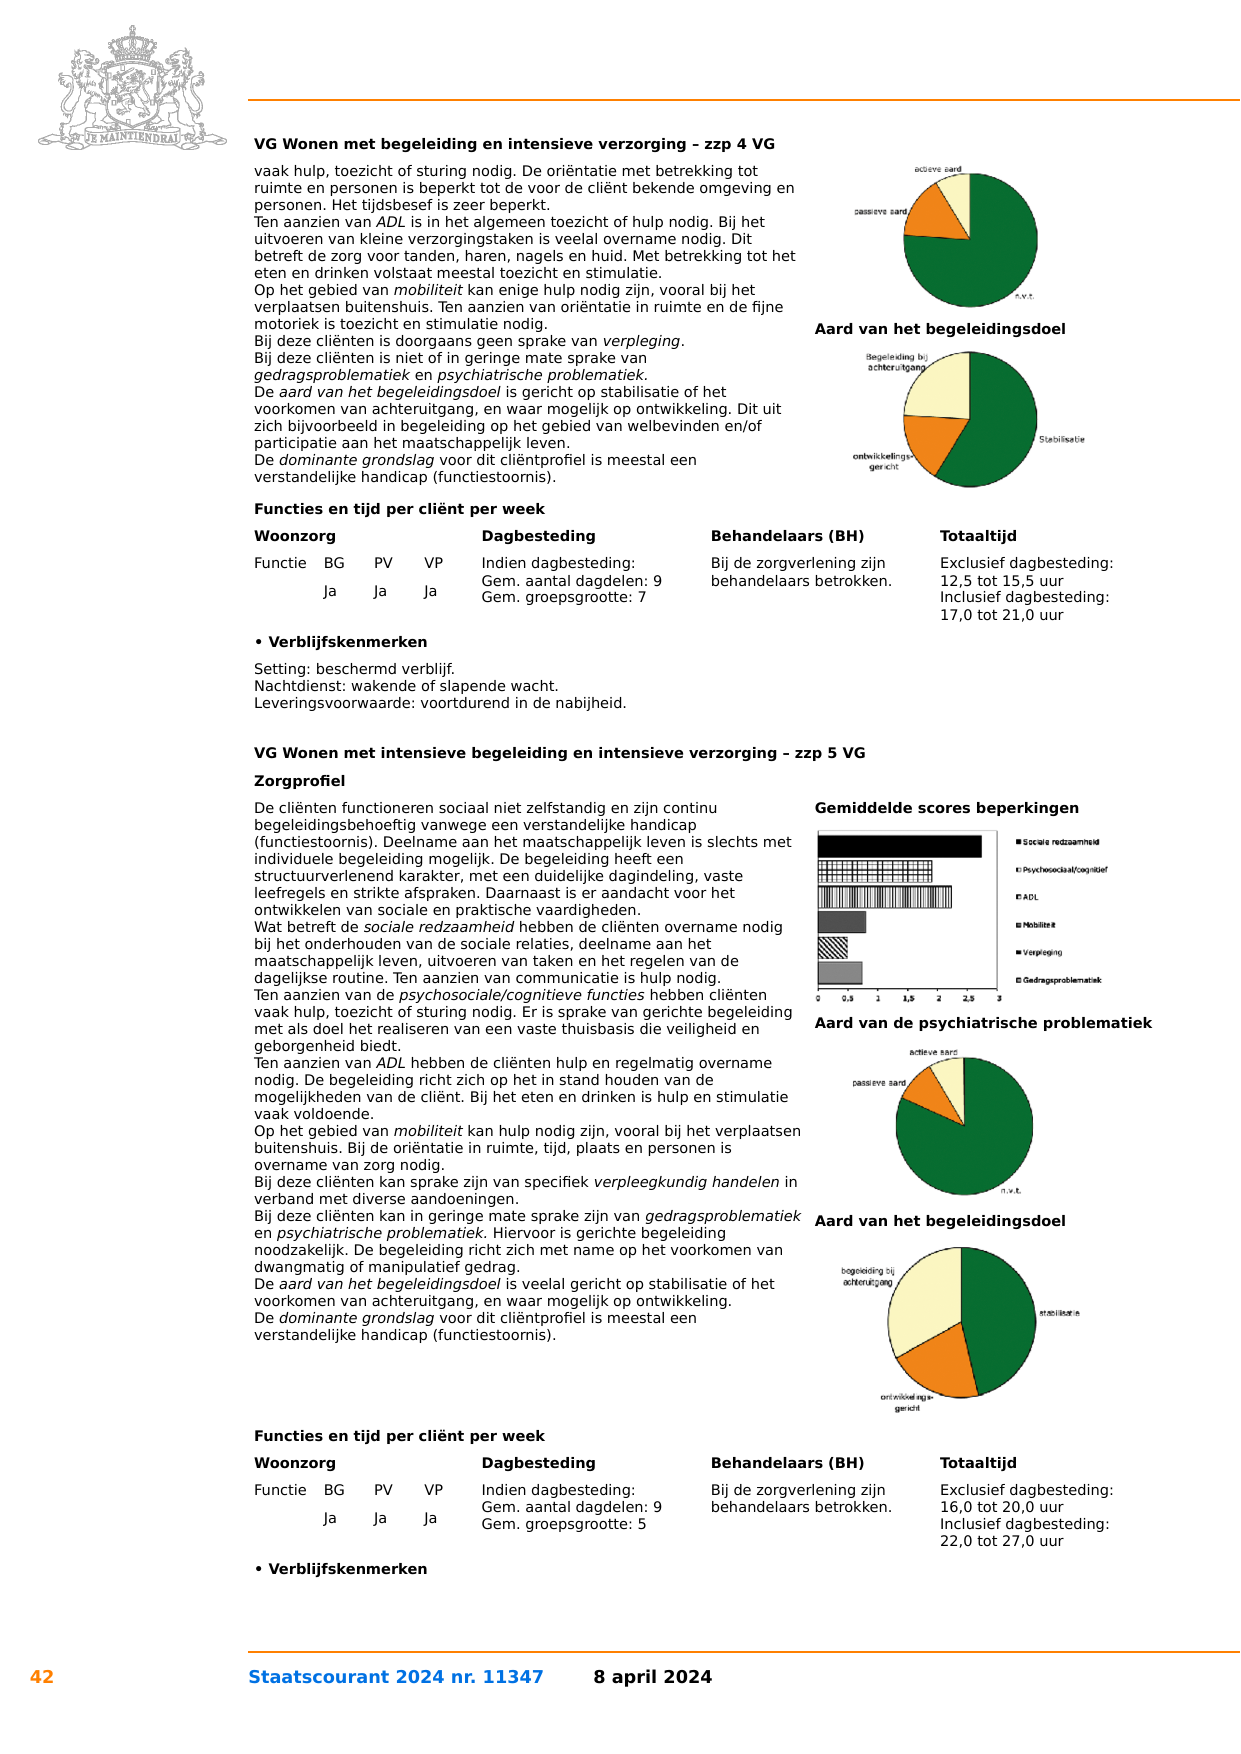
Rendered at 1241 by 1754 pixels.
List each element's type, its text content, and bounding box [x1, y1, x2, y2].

table_cell [809, 1235, 1163, 1422]
table_cell BG [318, 1478, 368, 1504]
table_cell Behandelaars (BH) [705, 523, 934, 550]
table_cell VP [419, 1478, 475, 1504]
table_header VG Wonen met begeleiding en intensieve verzorging – zzp 4 VG [249, 131, 1163, 157]
table_cell Woonzorg [249, 523, 475, 550]
table_cell • Verblijfskenmerken [249, 1556, 1163, 1582]
table_cell Functie [249, 1478, 317, 1504]
table_cell Functies en tijd per cliënt per week [249, 496, 1163, 522]
table_cell Aard van de psychiatrische problematiek [809, 1011, 1163, 1037]
table_cell Woonzorg [249, 1450, 475, 1477]
table_cell Ja [318, 1505, 368, 1555]
table_cell Dagbesteding [476, 523, 704, 550]
table_cell Ja [419, 1505, 475, 1555]
picture [814, 1042, 1110, 1202]
table_cell [809, 823, 1163, 1009]
table_cell VP [419, 551, 475, 577]
picture [814, 1240, 1110, 1417]
table_cell Bij de zorgverlening zijn behandelaars betrokken. [705, 1478, 934, 1555]
table_cell Behandelaars (BH) [705, 1450, 934, 1477]
table_cell PV [369, 551, 418, 577]
picture [38, 25, 227, 150]
table_cell Zorgprofiel [249, 768, 1163, 794]
table_cell De cliënten functioneren sociaal niet zelfstandig en zijn continu begeleidingsbehoeftig vanwege een verstandelijke handicap (functiestoornis). Deelname aan het maatschappelijk leven is slechts met individuele begeleiding mogelijk. De begeleiding heeft een structuurverlenend karakter, met een duidelijke dagindeling, vaste leefregels en strikte afspraken. Daarnaast is er aandacht voor het ontwikkelen van sociale en praktische vaardigheden. Wat betreft de sociale redzaamheid hebben de cliënten overname nodig bij het onderhouden van de sociale relaties, deelname aan het maatschappelijk leven, uitvoeren van taken en het regelen van de dagelijkse routine. Ten aanzien van communicatie is hulp nodig. Ten aanzien van de psychosociale/cognitieve functies hebben cliënten vaak hulp, toezicht of sturing nodig. Er is sprake van gerichte begeleiding met als doel het realiseren van een vaste thuisbasis die veiligheid en geborgenheid biedt. Ten aanzien van ADL hebben de cliënten hulp en regelmatig overname nodig. De begeleiding richt zich op het in stand houden van de mogelijkheden van de cliënt. Bij het eten en drinken is hulp en stimulatie vaak voldoende. Op het gebied van mobiliteit kan hulp nodig zijn, vooral bij het verplaatsen buitenshuis. Bij de oriëntatie in ruimte, tijd, plaats en personen is overname van zorg nodig. Bij deze cliënten kan sprake zijn van specifiek verpleegkundig handelen in verband met diverse aandoeningen. Bij deze cliënten kan in geringe mate sprake zijn van gedragsproblematiek en psychiatrische problematiek. Hiervoor is gerichte begeleiding noodzakelijk. De begeleiding richt zich met name op het voorkomen van dwangmatig of manipulatief gedrag. De aard van het begeleidingsdoel is veelal gericht op stabilisatie of het voorkomen van achteruitgang, en waar mogelijk op ontwikkeling. De dominante grondslag voor dit cliëntprofiel is meestal een verstandelijke handicap (functiestoornis). [249, 796, 808, 1422]
table_cell Aard van het begeleidingsdoel [809, 316, 1163, 343]
table_cell Totaaltijd [935, 1450, 1163, 1477]
table_cell Functie [249, 551, 317, 577]
table_cell vaak hulp, toezicht of sturing nodig. De oriëntatie met betrekking tot ruimte en personen is beperkt tot de voor de cliënt bekende omgeving en personen. Het tijdsbesef is zeer beperkt. Ten aanzien van ADL is in het algemeen toezicht of hulp nodig. Bij het uitvoeren van kleine verzorgingstaken is veelal overname nodig. Dit betreft de zorg voor tanden, haren, nagels en huid. Met betrekking tot het eten en drinken volstaat meestal toezicht en stimulatie. Op het gebied van mobiliteit kan enige hulp nodig zijn, vooral bij het verplaatsen buitenshuis. Ten aanzien van oriëntatie in ruimte en de fijne motoriek is toezicht en stimulatie nodig. Bij deze cliënten is doorgaans geen sprake van verpleging. Bij deze cliënten is niet of in geringe mate sprake van gedragsproblematiek en psychiatrische problematiek. De aard van het begeleidingsdoel is gericht op stabilisatie of het voorkomen van achteruitgang, en waar mogelijk op ontwikkeling. Dit uit zich bijvoorbeeld in begeleiding op het gebied van welbevinden en/of participatie aan het maatschappelijk leven. De dominante grondslag voor dit cliëntprofiel is meestal een verstandelijke handicap (functiestoornis). [249, 158, 808, 495]
table_cell Setting: beschermd verblijf. Nachtdienst: wakende of slapende wacht. Leveringsvoorwaarde: voortdurend in de nabijheid. [249, 656, 1163, 717]
picture [814, 827, 1110, 1005]
table_cell [809, 158, 1163, 315]
table_cell Gemiddelde scores beperkingen [809, 796, 1163, 822]
table_cell Indien dagbesteding: Gem. aantal dagdelen: 9 Gem. groepsgrootte: 5 [476, 1478, 704, 1555]
table_cell Indien dagbesteding: Gem. aantal dagdelen: 9 Gem. groepsgrootte: 7 [476, 551, 704, 628]
table_cell • Verblijfskenmerken [249, 629, 1163, 655]
picture [814, 348, 1110, 491]
table_cell Exclusief dagbesteding: 16,0 tot 20,0 uur Inclusief dagbesteding: 22,0 tot 27,0 uur [935, 1478, 1163, 1555]
table_cell BG [318, 551, 368, 577]
table_cell Ja [369, 1505, 418, 1555]
table_cell PV [369, 1478, 418, 1504]
table_cell Ja [419, 578, 475, 628]
table_header VG Wonen met intensieve begeleiding en intensieve verzorging – zzp 5 VG [249, 741, 1163, 767]
table_cell Functies en tijd per cliënt per week [249, 1423, 1163, 1449]
table_cell Ja [318, 578, 368, 628]
table_cell [809, 344, 1163, 495]
table_cell Dagbesteding [476, 1450, 704, 1477]
table_cell Aard van het begeleidingsdoel [809, 1208, 1163, 1234]
table_cell [809, 1038, 1163, 1207]
table_cell Ja [369, 578, 418, 628]
table_cell [249, 578, 317, 628]
table_cell Bij de zorgverlening zijn behandelaars betrokken. [705, 551, 934, 628]
picture [814, 163, 1110, 311]
table_cell Exclusief dagbesteding: 12,5 tot 15,5 uur Inclusief dagbesteding: 17,0 tot 21,0 uur [935, 551, 1163, 628]
table_cell [249, 1505, 317, 1555]
table_cell Totaaltijd [935, 523, 1163, 550]
